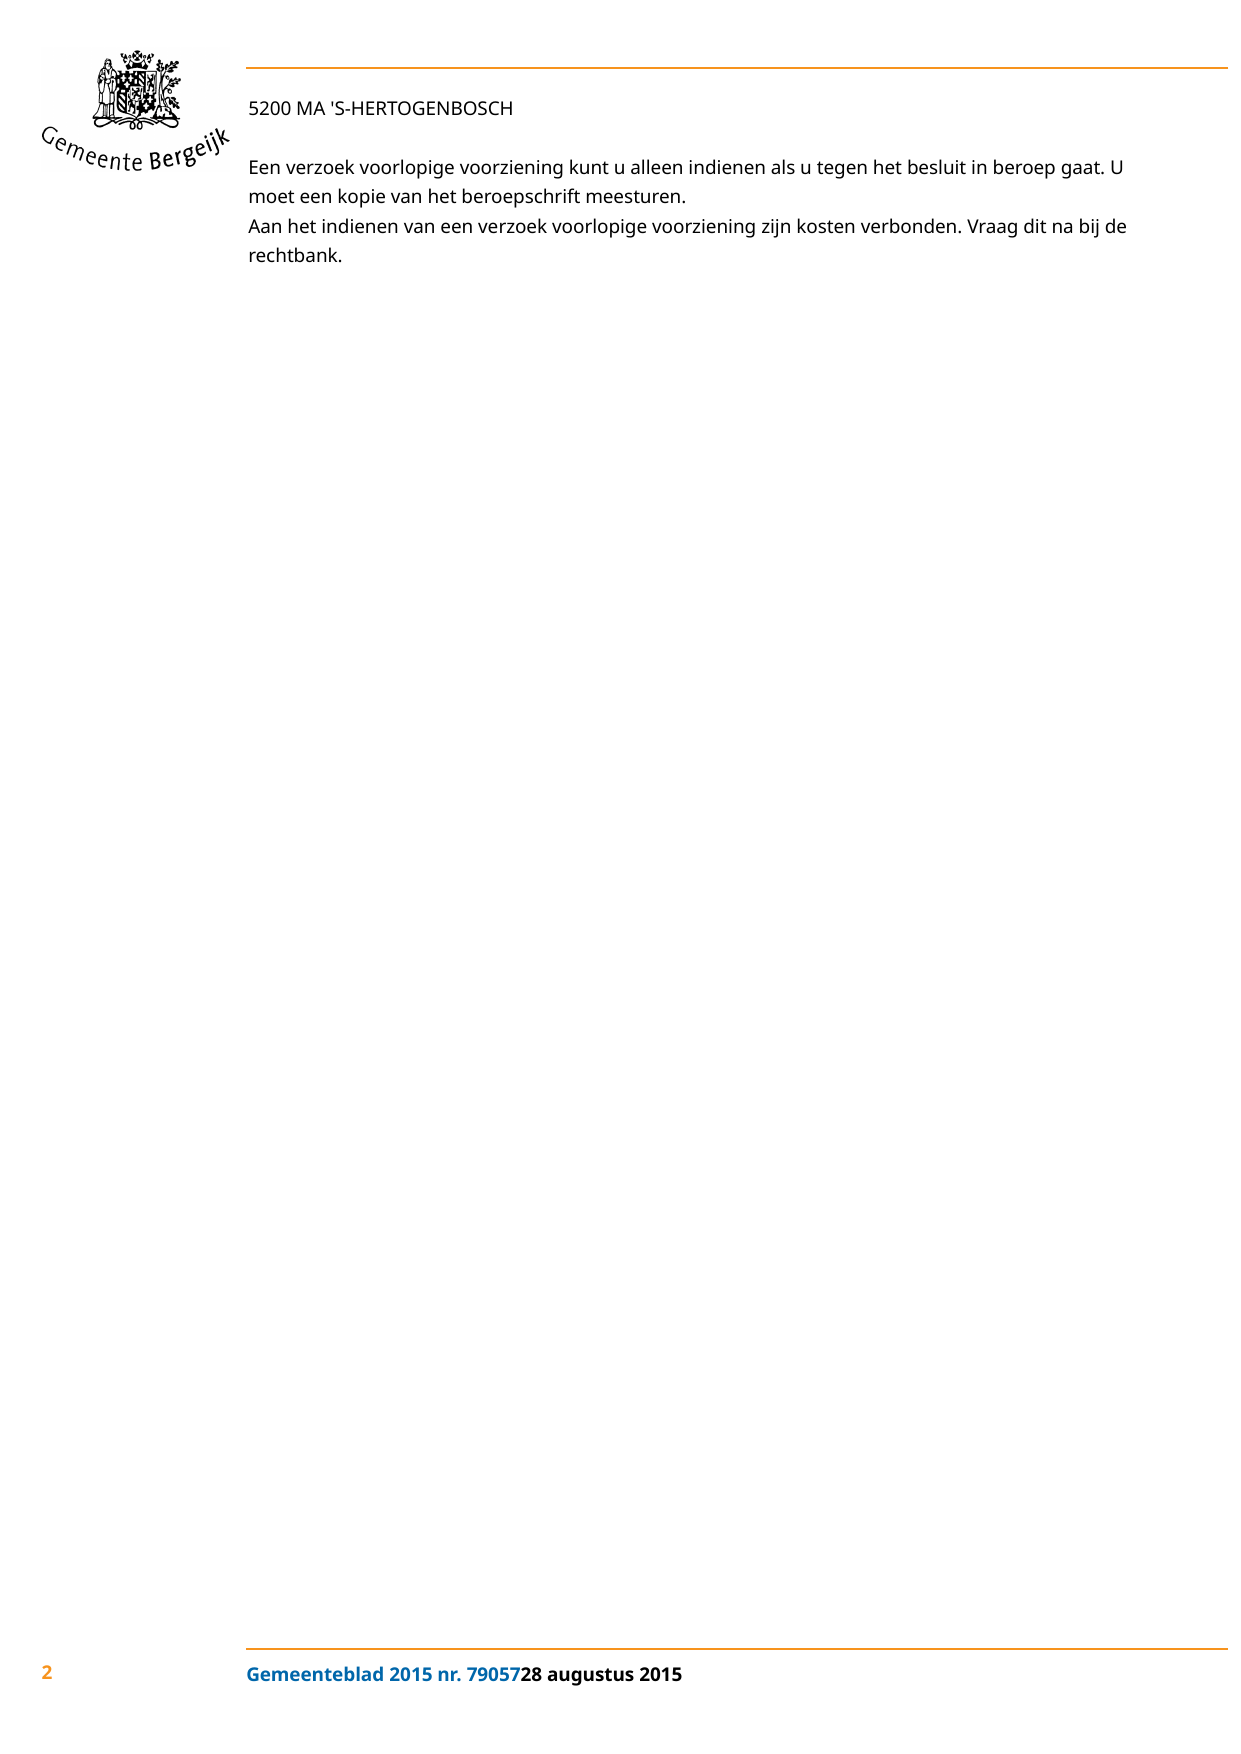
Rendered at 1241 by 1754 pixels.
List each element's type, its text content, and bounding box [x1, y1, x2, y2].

text Een verzoek voorlopige voorziening kunt u alleen indienen als u tegen het besluit in beroep gaat. U moet een kopie van het beroepschrift meesturen. [248, 154, 1152, 209]
text 5200 MA 'S-HERTOGENBOSCH [248, 95, 1152, 121]
text Aan het indienen van een verzoek voorlopige voorziening zijn kosten verbonden. Vraag dit na bij de rechtbank. [248, 213, 1152, 268]
picture [41, 47, 231, 172]
